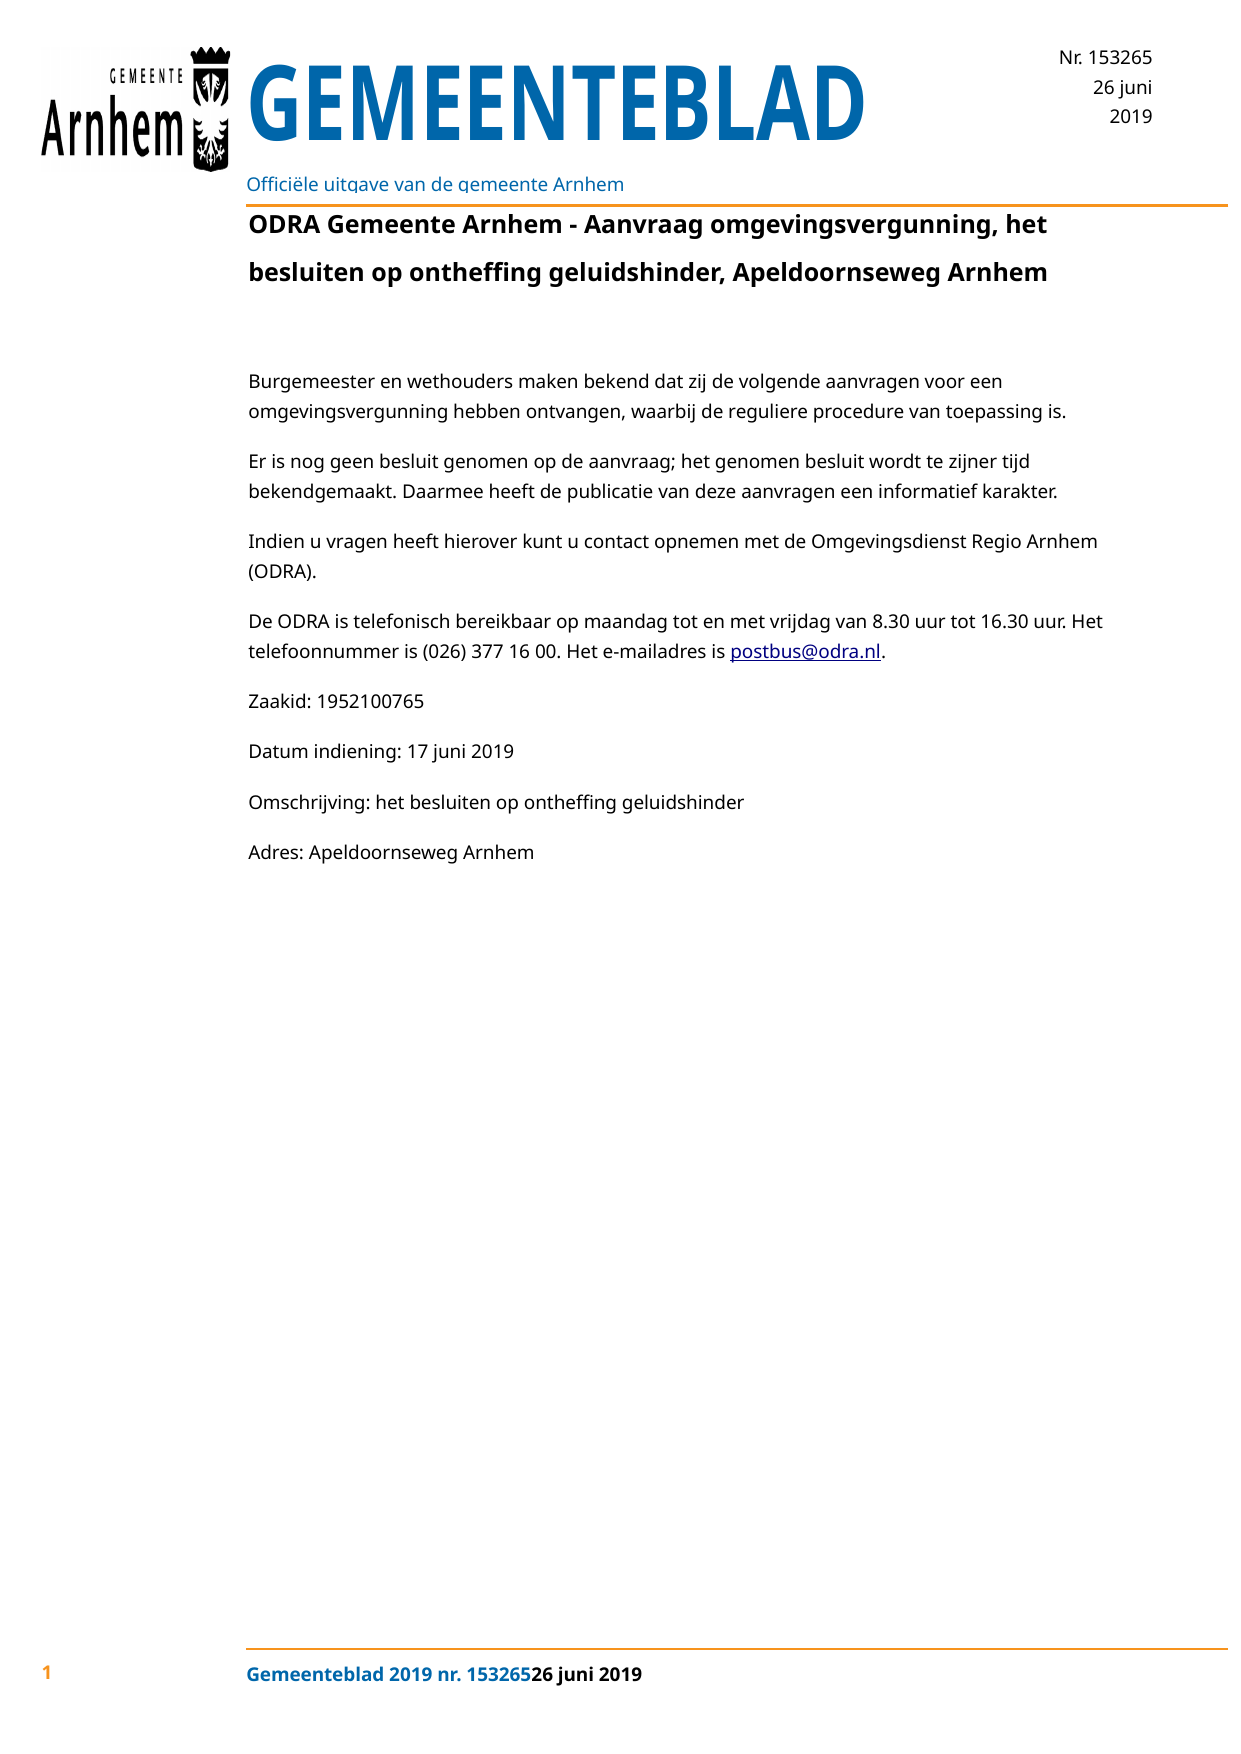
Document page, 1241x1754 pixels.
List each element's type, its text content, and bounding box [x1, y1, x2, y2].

text Burgemeester en wethouders maken bekend dat zij de volgende aanvragen voor een omgevingsvergunning hebben ontvangen, waarbij de reguliere procedure van toepassing is. [248, 368, 1152, 424]
picture [41, 47, 231, 172]
text De ODRA is telefonisch bereikbaar op maandag tot en met vrijdag van 8.30 uur tot 16.30 uur. Het telefoonnummer is (026) 377 16 00. Het e-mailadres is postbus@odra.nl. [248, 608, 1152, 664]
text Adres: Apeldoornseweg Arnhem [248, 839, 1152, 865]
text ODRA Gemeente Arnhem - Aanvraag omgevingsvergunning, het besluiten op ontheffing geluidshinder, Apeldoornseweg Arnhem [248, 207, 1152, 288]
text Er is nog geen besluit genomen op de aanvraag; het genomen besluit wordt te zijner tijd bekendgemaakt. Daarmee heeft de publicatie van deze aanvragen een informatief karakter. [248, 448, 1152, 504]
text Zaakid: 1952100765 [248, 688, 1152, 714]
text Omschrijving: het besluiten op ontheffing geluidshinder [248, 789, 1152, 815]
text Datum indiening: 17 juni 2019 [248, 739, 1152, 764]
text Indien u vragen heeft hierover kunt u contact opnemen met de Omgevingsdienst Regio Arnhem (ODRA). [248, 528, 1152, 584]
